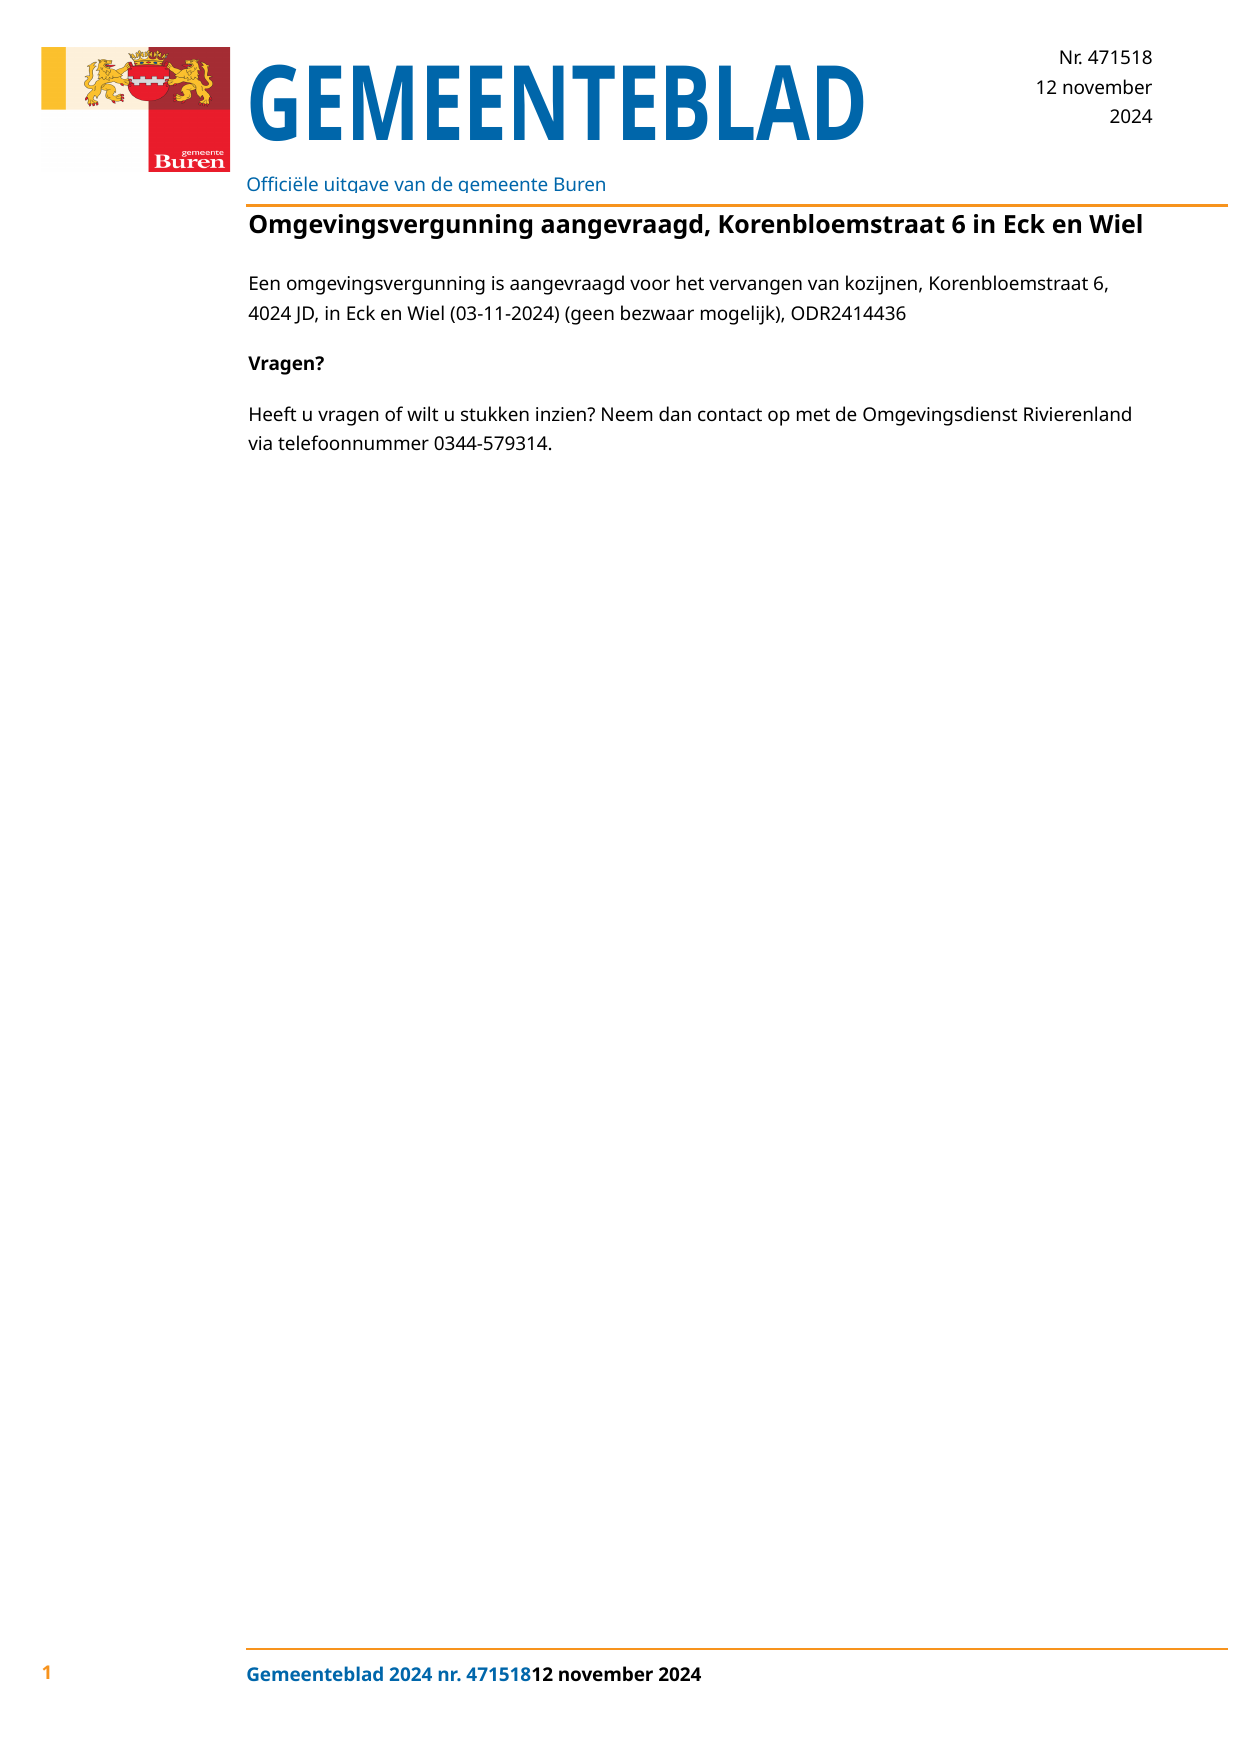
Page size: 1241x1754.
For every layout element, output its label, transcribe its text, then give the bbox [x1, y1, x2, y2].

picture [41, 47, 231, 172]
text Vragen? [248, 350, 1152, 376]
text Omgevingsvergunning aangevraagd, Korenbloemstraat 6 in Eck en Wiel [248, 207, 1152, 241]
text Heeft u vragen of wilt u stukken inzien? Neem dan contact op met de Omgevingsdienst Rivierenland via telefoonnummer 0344-579314. [248, 401, 1152, 456]
text Een omgevingsvergunning is aangevraagd voor het vervangen van kozijnen, Korenbloemstraat 6, 4024 JD, in Eck en Wiel (03-11-2024) (geen bezwaar mogelijk), ODR2414436 [248, 270, 1152, 326]
